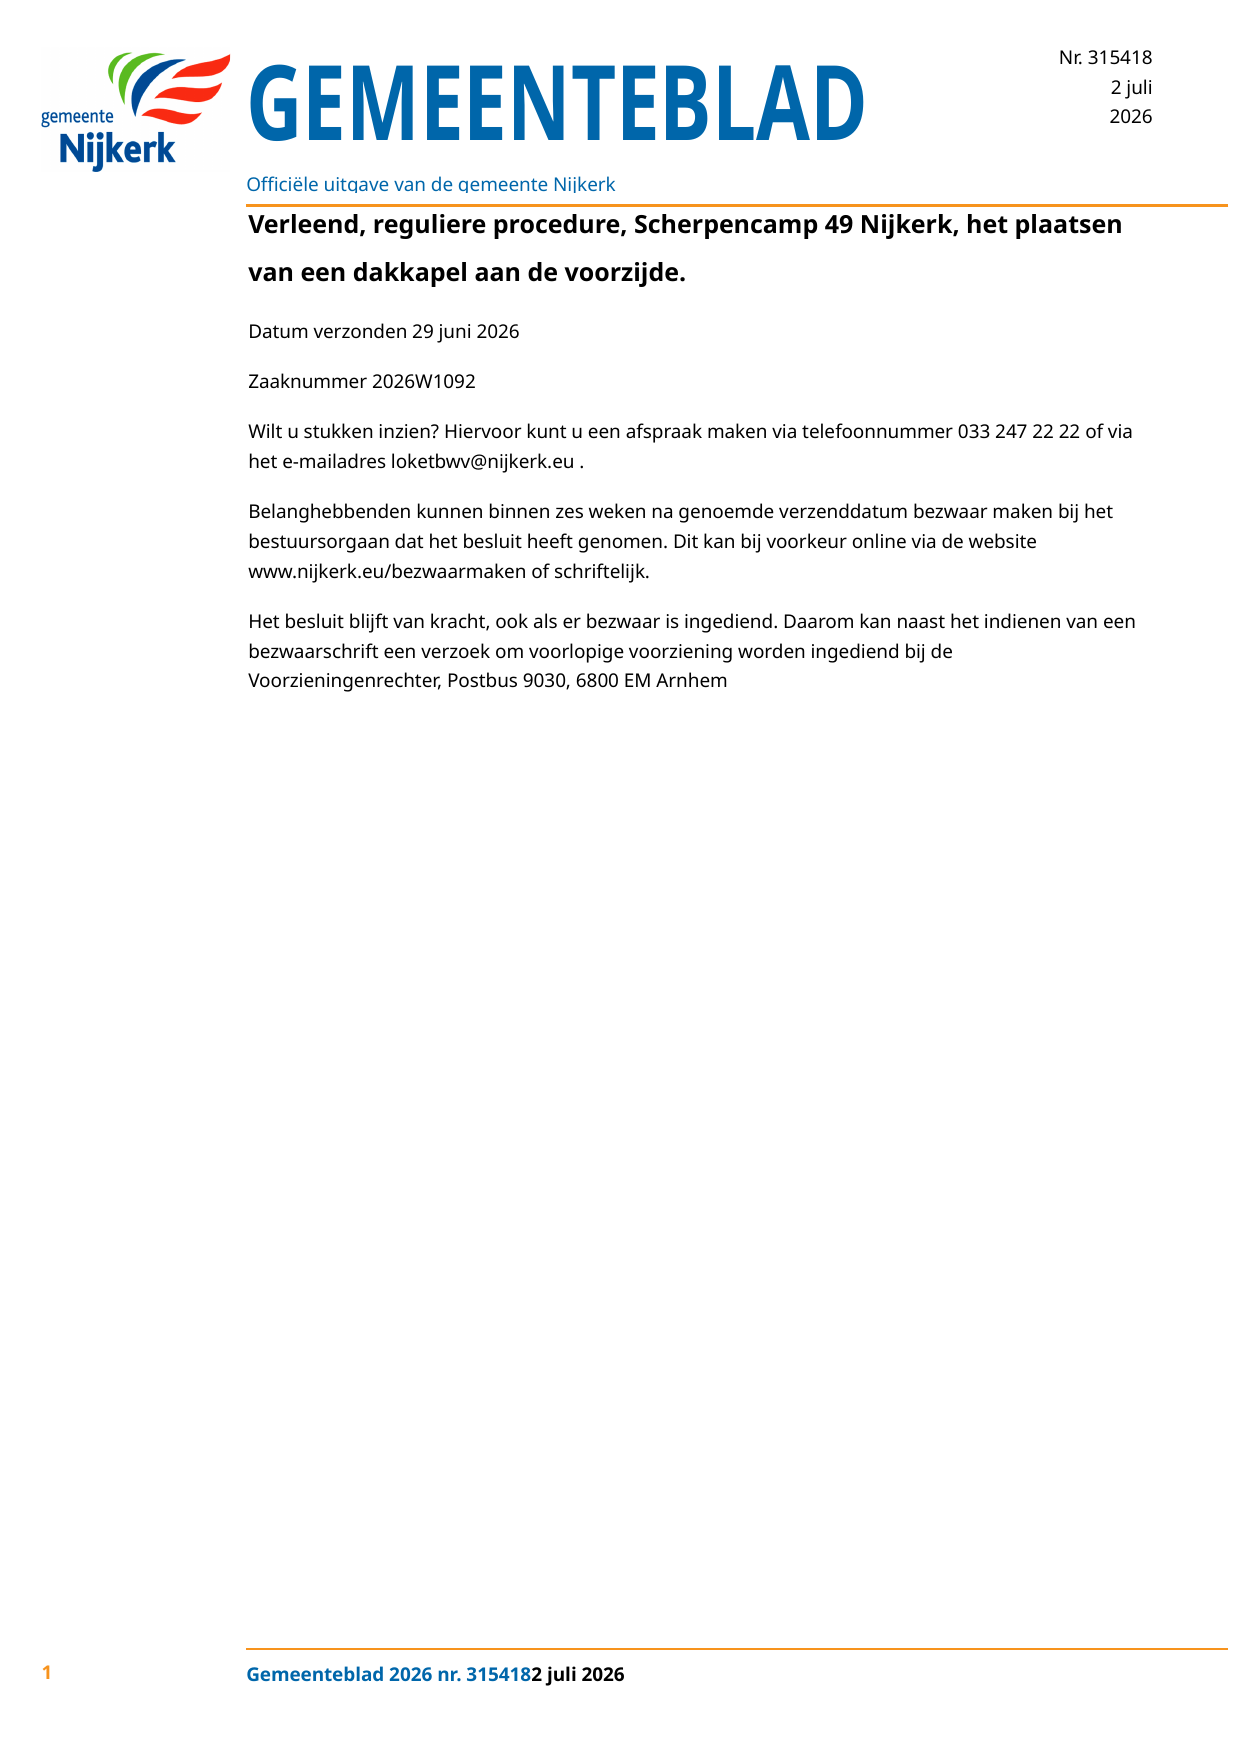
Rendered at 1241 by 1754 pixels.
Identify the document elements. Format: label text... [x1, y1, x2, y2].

text Belanghebbenden kunnen binnen zes weken na genoemde verzenddatum bezwaar maken bij het bestuursorgaan dat het besluit heeft genomen. Dit kan bij voorkeur online via de website www.nijkerk.eu/bezwaarmaken of schriftelijk. [248, 499, 1152, 584]
text Wilt u stukken inzien? Hiervoor kunt u een afspraak maken via telefoonnummer 033 247 22 22 of via het e-mailadres loketbwv@nijkerk.eu . [248, 419, 1152, 474]
text Datum verzonden 29 juni 2026 [248, 318, 1152, 344]
text Verleend, reguliere procedure, Scherpencamp 49 Nijkerk, het plaatsen van een dakkapel aan de voorzijde. [248, 207, 1152, 288]
text Zaaknummer 2026W1092 [248, 368, 1152, 394]
picture [41, 47, 231, 172]
text Het besluit blijft van kracht, ook als er bezwaar is ingediend. Daarom kan naast het indienen van een bezwaarschrift een verzoek om voorlopige voorziening worden ingediend bij de Voorzieningenrechter, Postbus 9030, 6800 EM Arnhem [248, 608, 1152, 693]
